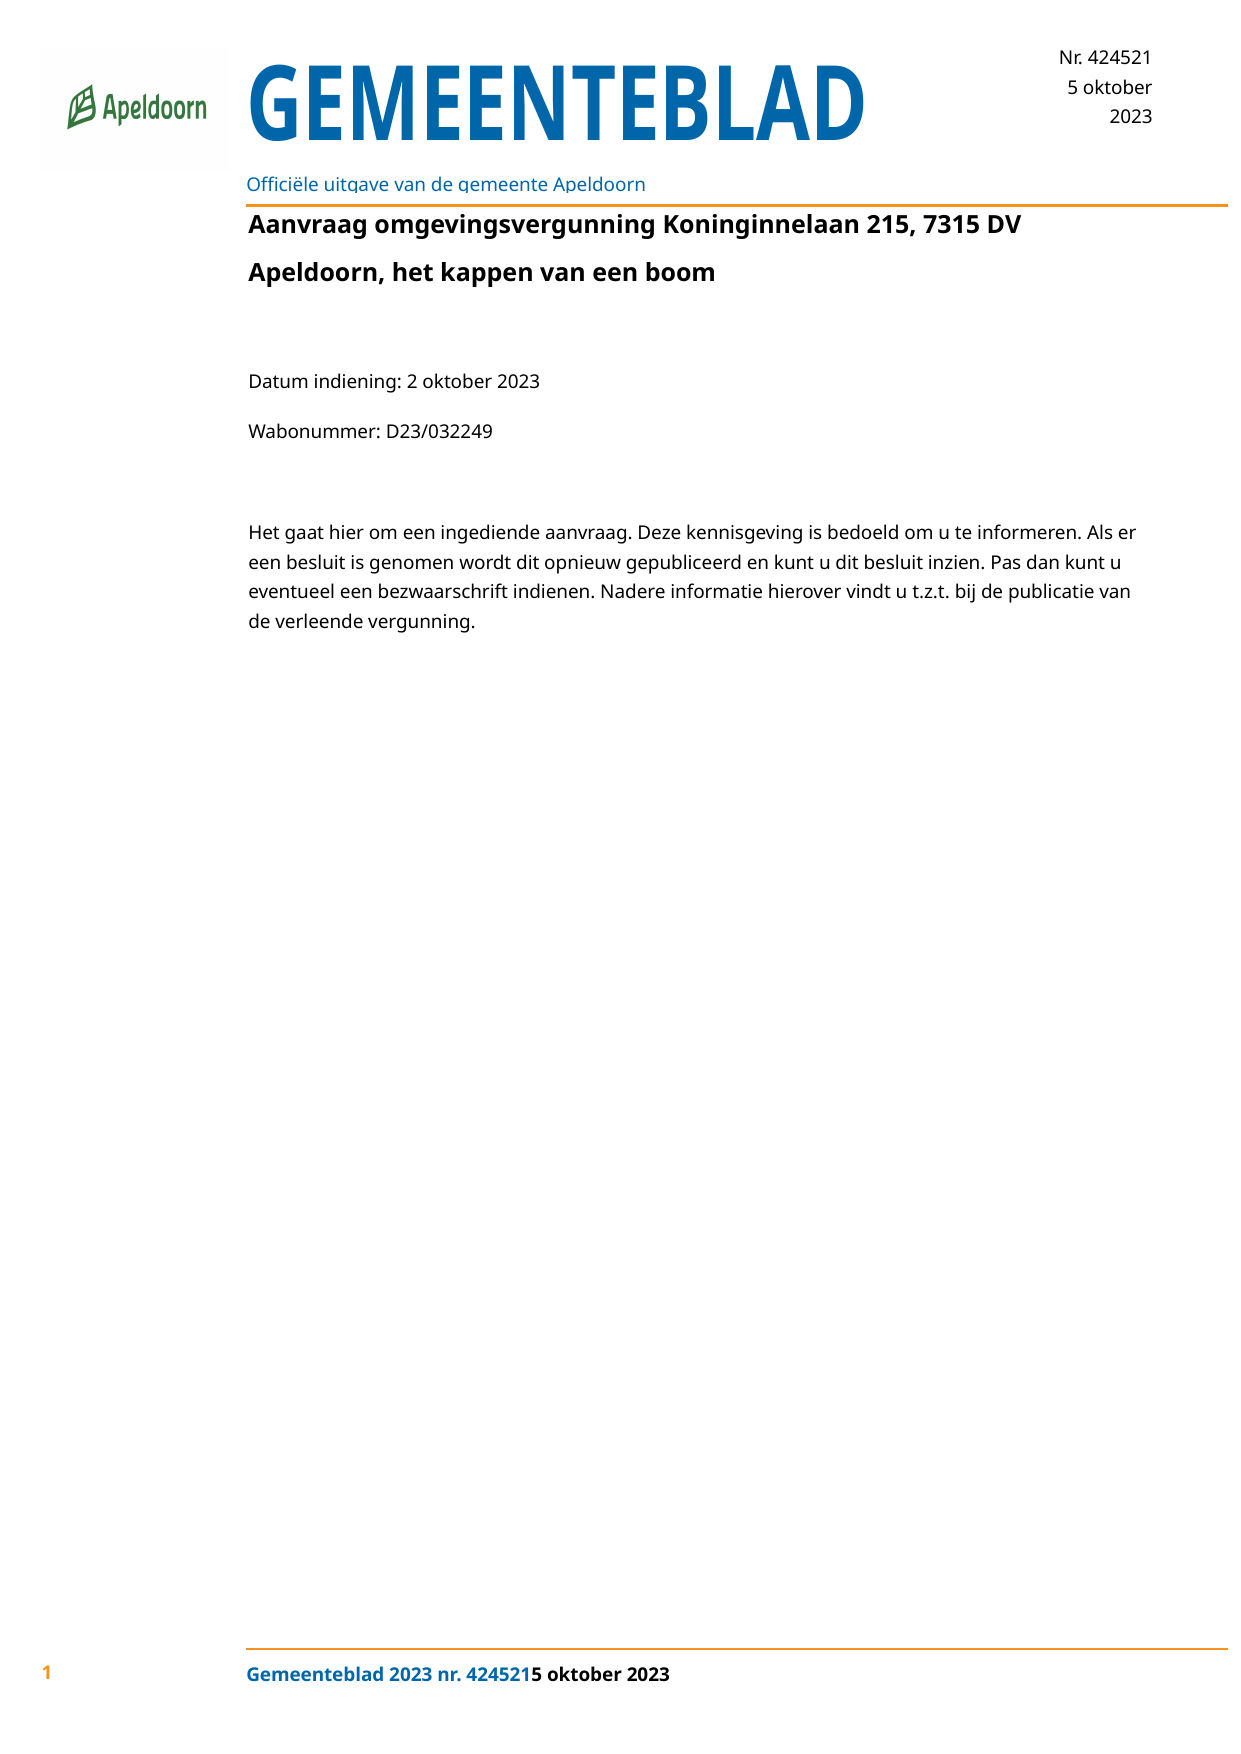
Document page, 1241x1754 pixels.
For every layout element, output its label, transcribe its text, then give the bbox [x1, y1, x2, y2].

text Aanvraag omgevingsvergunning Koninginnelaan 215, 7315 DV Apeldoorn, het kappen van een boom [248, 207, 1152, 288]
text Datum indiening: 2 oktober 2023 [248, 368, 1152, 394]
picture [41, 47, 231, 172]
text Wabonummer: D23/032249 [248, 419, 1152, 444]
text Het gaat hier om een ingediende aanvraag. Deze kennisgeving is bedoeld om u te informeren. Als er een besluit is genomen wordt dit opnieuw gepubliceerd en kunt u dit besluit inzien. Pas dan kunt u eventueel een bezwaarschrift indienen. Nadere informatie hierover vindt u t.z.t. bij de publicatie van de verleende vergunning. [248, 519, 1152, 634]
